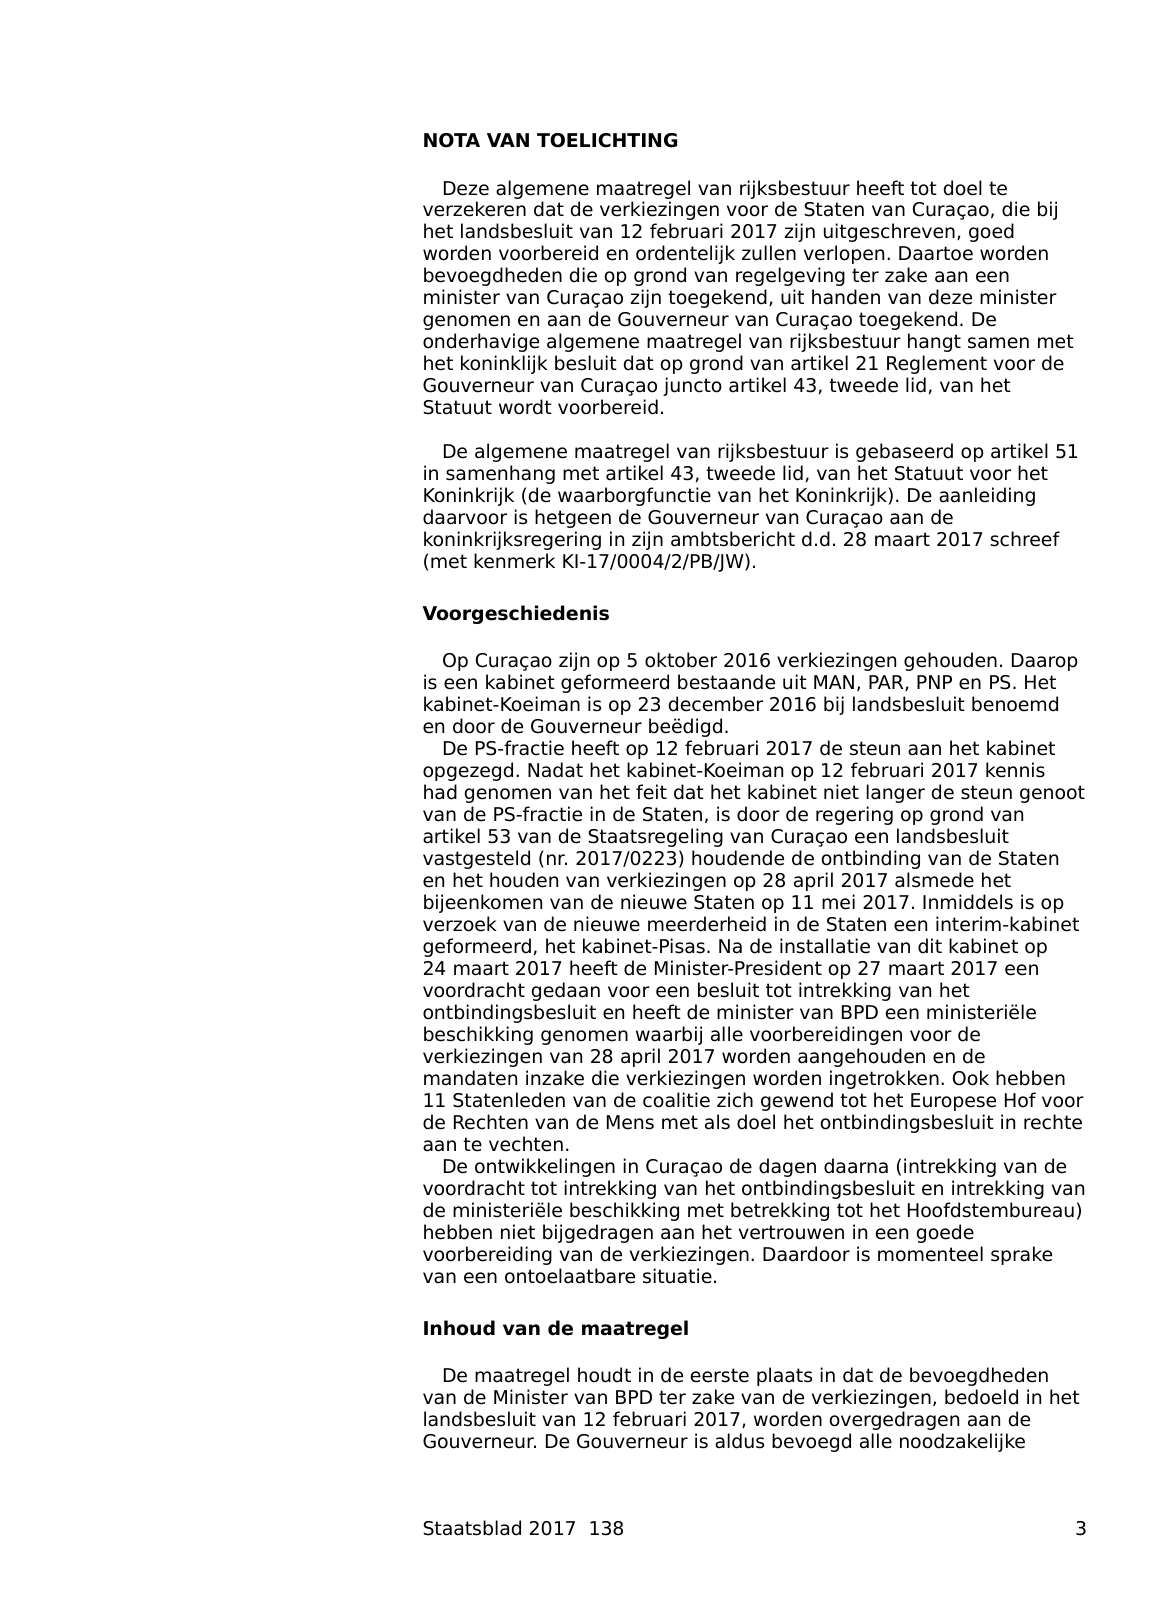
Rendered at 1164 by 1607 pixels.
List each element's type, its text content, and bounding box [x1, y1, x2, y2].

subtitle Inhoud van de maatregel [422, 1318, 1087, 1339]
text De PS-fractie heeft op 12 februari 2017 de steun aan het kabinet opgezegd. Nadat het kabinet-Koeiman op 12 februari 2017 kennis had genomen van het feit dat het kabinet niet langer de steun genoot van de PS-fractie in de Staten, is door de regering op grond van artikel 53 van de Staatsregeling van Curaçao een landsbesluit vastgesteld (nr. 2017/0223) houdende de ontbinding van de Staten en het houden van verkiezingen op 28 april 2017 alsmede het bijeenkomen van de nieuwe Staten op 11 mei 2017. Inmiddels is op verzoek van de nieuwe meerderheid in de Staten een interim-kabinet geformeerd, het kabinet-Pisas. Na de installatie van dit kabinet op 24 maart 2017 heeft de Minister-President op 27 maart 2017 een voordracht gedaan voor een besluit tot intrekking van het ontbindingsbesluit en heeft de minister van BPD een ministeriële beschikking genomen waarbij alle voorbereidingen voor de verkiezingen van 28 april 2017 worden aangehouden en de mandaten inzake die verkiezingen worden ingetrokken. Ook hebben 11 Statenleden van de coalitie zich gewend tot het Europese Hof voor de Rechten van de Mens met als doel het ontbindingsbesluit in rechte aan te vechten. [422, 738, 1087, 1156]
text De algemene maatregel van rijksbestuur is gebaseerd op artikel 51 in samenhang met artikel 43, tweede lid, van het Statuut voor het Koninkrijk (de waarborgfunctie van het Koninkrijk). De aanleiding daarvoor is hetgeen de Gouverneur van Curaçao aan de koninkrijksregering in zijn ambtsbericht d.d. 28 maart 2017 schreef (met kenmerk KI-17/0004/2/PB/JW). [422, 441, 1087, 573]
subtitle NOTA VAN TOELICHTING [422, 130, 1087, 152]
text Op Curaçao zijn op 5 oktober 2016 verkiezingen gehouden. Daarop is een kabinet geformeerd bestaande uit MAN, PAR, PNP en PS. Het kabinet-Koeiman is op 23 december 2016 bij landsbesluit benoemd en door de Gouverneur beëdigd. [422, 650, 1087, 738]
text De ontwikkelingen in Curaçao de dagen daarna (intrekking van de voordracht tot intrekking van het ontbindingsbesluit en intrekking van de ministeriële beschikking met betrekking tot het Hoofdstembureau) hebben niet bijgedragen aan het vertrouwen in een goede voorbereiding van de verkiezingen. Daardoor is momenteel sprake van een ontoelaatbare situatie. [422, 1156, 1087, 1288]
text Deze algemene maatregel van rijksbestuur heeft tot doel te verzekeren dat de verkiezingen voor de Staten van Curaçao, die bij het landsbesluit van 12 februari 2017 zijn uitgeschreven, goed worden voorbereid en ordentelijk zullen verlopen. Daartoe worden bevoegdheden die op grond van regelgeving ter zake aan een minister van Curaçao zijn toegekend, uit handen van deze minister genomen en aan de Gouverneur van Curaçao toegekend. De onderhavige algemene maatregel van rijksbestuur hangt samen met het koninklijk besluit dat op grond van artikel 21 Reglement voor de Gouverneur van Curaçao juncto artikel 43, tweede lid, van het Statuut wordt voorbereid. [422, 177, 1087, 419]
text De maatregel houdt in de eerste plaats in dat de bevoegdheden van de Minister van BPD ter zake van de verkiezingen, bedoeld in het landsbesluit van 12 februari 2017, worden overgedragen aan de Gouverneur. De Gouverneur is aldus bevoegd alle noodzakelijke [422, 1364, 1087, 1452]
subtitle Voorgeschiedenis [422, 603, 1087, 625]
